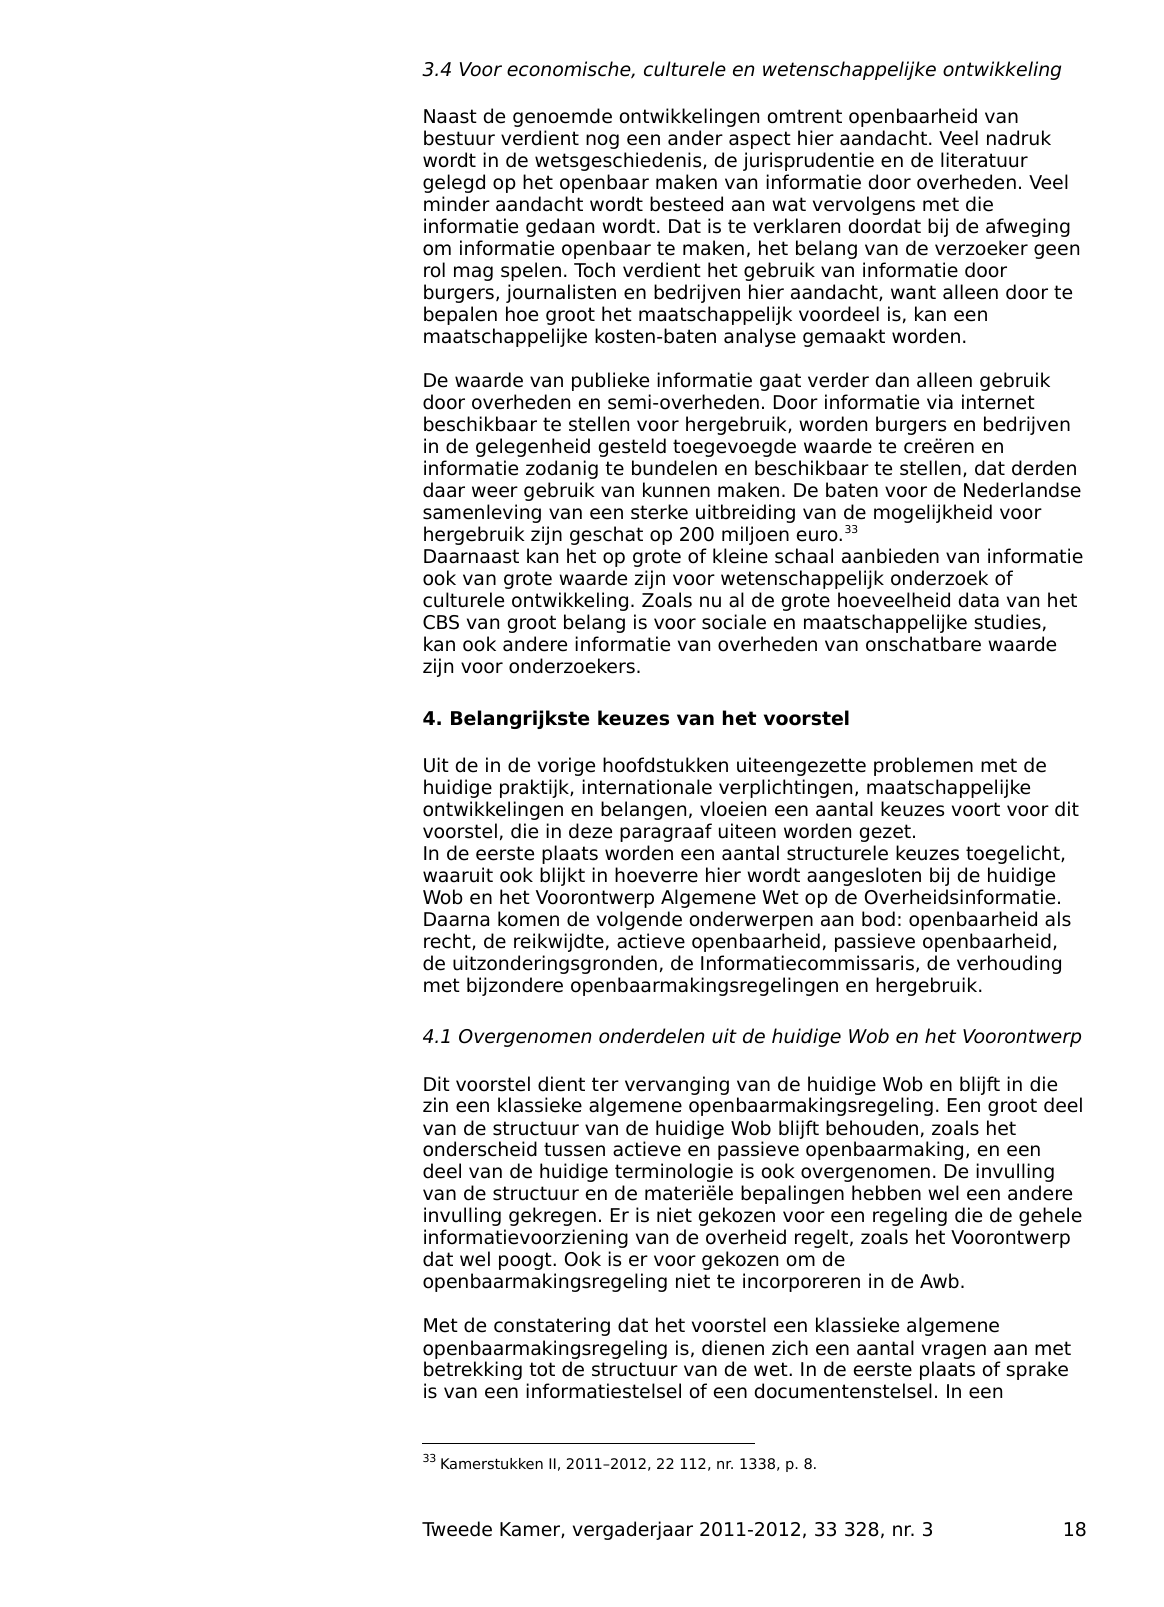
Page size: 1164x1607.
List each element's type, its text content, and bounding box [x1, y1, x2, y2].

text Naast de genoemde ontwikkelingen omtrent openbaarheid van bestuur verdient nog een ander aspect hier aandacht. Veel nadruk wordt in de wetsgeschiedenis, de jurisprudentie en de literatuur gelegd op het openbaar maken van informatie door overheden. Veel minder aandacht wordt besteed aan wat vervolgens met die informatie gedaan wordt. Dat is te verklaren doordat bij de afweging om informatie openbaar te maken, het belang van de verzoeker geen rol mag spelen. Toch verdient het gebruik van informatie door burgers, journalisten en bedrijven hier aandacht, want alleen door te bepalen hoe groot het maatschappelijk voordeel is, kan een maatschappelijke kosten-baten analyse gemaakt worden. [422, 106, 1087, 348]
text Kamerstukken II, 2011–2012, 22 112, nr. 1338, p. 8. [422, 1452, 1087, 1474]
subtitle 4. Belangrijkste keuzes van het voorstel [422, 708, 1087, 730]
subtitle 4.1 Overgenomen onderdelen uit de huidige Wob en het Voorontwerp [422, 1026, 1087, 1048]
text Dit voorstel dient ter vervanging van de huidige Wob en blijft in die zin een klassieke algemene openbaarmakingsregeling. Een groot deel van de structuur van de huidige Wob blijft behouden, zoals het onderscheid tussen actieve en passieve openbaarmaking, en een deel van de huidige terminologie is ook overgenomen. De invulling van de structuur en de materiële bepalingen hebben wel een andere invulling gekregen. Er is niet gekozen voor een regeling die de gehele informatievoorziening van de overheid regelt, zoals het Voorontwerp dat wel poogt. Ook is er voor gekozen om de openbaarmakingsregeling niet te incorporeren in de Awb. [422, 1073, 1087, 1293]
text Daarnaast kan het op grote of kleine schaal aanbieden van informatie ook van grote waarde zijn voor wetenschappelijk onderzoek of culturele ontwikkeling. Zoals nu al de grote hoeveelheid data van het CBS van groot belang is voor sociale en maatschappelijke studies, kan ook andere informatie van overheden van onschatbare waarde zijn voor onderzoekers. [422, 546, 1087, 678]
text De waarde van publieke informatie gaat verder dan alleen gebruik door overheden en semi-overheden. Door informatie via internet beschikbaar te stellen voor hergebruik, worden burgers en bedrijven in de gelegenheid gesteld toegevoegde waarde te creëren en informatie zodanig te bundelen en beschikbaar te stellen, dat derden daar weer gebruik van kunnen maken. De baten voor de Nederlandse samenleving van een sterke uitbreiding van de mogelijkheid voor hergebruik zijn geschat op 200 miljoen euro. [422, 370, 1087, 546]
subtitle 3.4 Voor economische, culturele en wetenschappelijke ontwikkeling [422, 59, 1087, 81]
text Met de constatering dat het voorstel een klassieke algemene openbaarmakingsregeling is, dienen zich een aantal vragen aan met betrekking tot de structuur van de wet. In de eerste plaats of sprake is van een informatiestelsel of een documentenstelsel. In een [422, 1315, 1087, 1403]
text In de eerste plaats worden een aantal structurele keuzes toegelicht, waaruit ook blijkt in hoeverre hier wordt aangesloten bij de huidige Wob en het Voorontwerp Algemene Wet op de Overheidsinformatie. Daarna komen de volgende onderwerpen aan bod: openbaarheid als recht, de reikwijdte, actieve openbaarheid, passieve openbaarheid, de uitzonderingsgronden, de Informatiecommissaris, de verhouding met bijzondere openbaarmakingsregelingen en hergebruik. [422, 843, 1087, 996]
text Uit de in de vorige hoofdstukken uiteengezette problemen met de huidige praktijk, internationale verplichtingen, maatschappelijke ontwikkelingen en belangen, vloeien een aantal keuzes voort voor dit voorstel, die in deze paragraaf uiteen worden gezet. [422, 755, 1087, 843]
